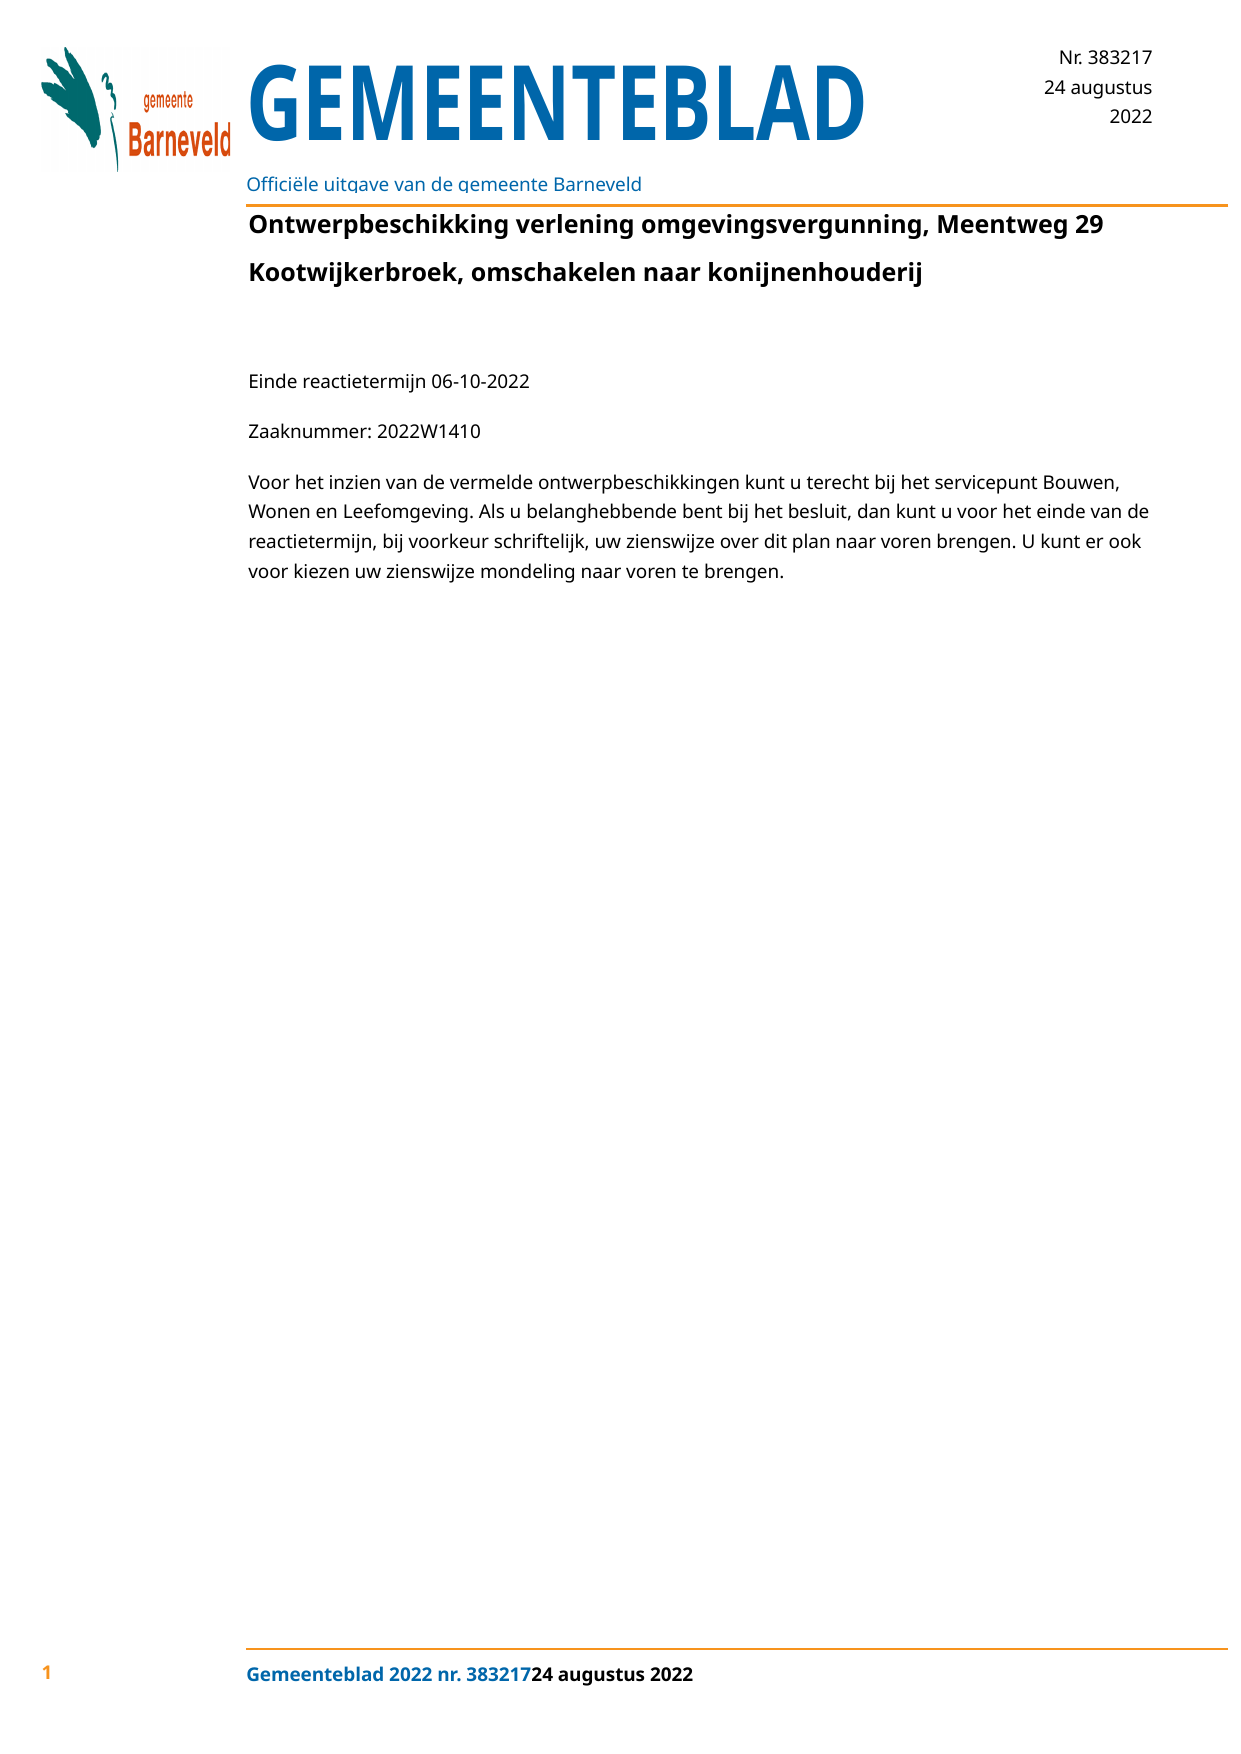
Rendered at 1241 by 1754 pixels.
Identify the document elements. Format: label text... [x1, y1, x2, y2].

picture [41, 47, 231, 172]
text Zaaknummer: 2022W1410 [248, 419, 1152, 444]
text Voor het inzien van de vermelde ontwerpbeschikkingen kunt u terecht bij het servicepunt Bouwen, Wonen en Leefomgeving. Als u belanghebbende bent bij het besluit, dan kunt u voor het einde van de reactietermijn, bij voorkeur schriftelijk, uw zienswijze over dit plan naar voren brengen. U kunt er ook voor kiezen uw zienswijze mondeling naar voren te brengen. [248, 469, 1152, 584]
text Ontwerpbeschikking verlening omgevingsvergunning, Meentweg 29 Kootwijkerbroek, omschakelen naar konijnenhouderij [248, 207, 1152, 288]
text Einde reactietermijn 06-10-2022 [248, 368, 1152, 394]
